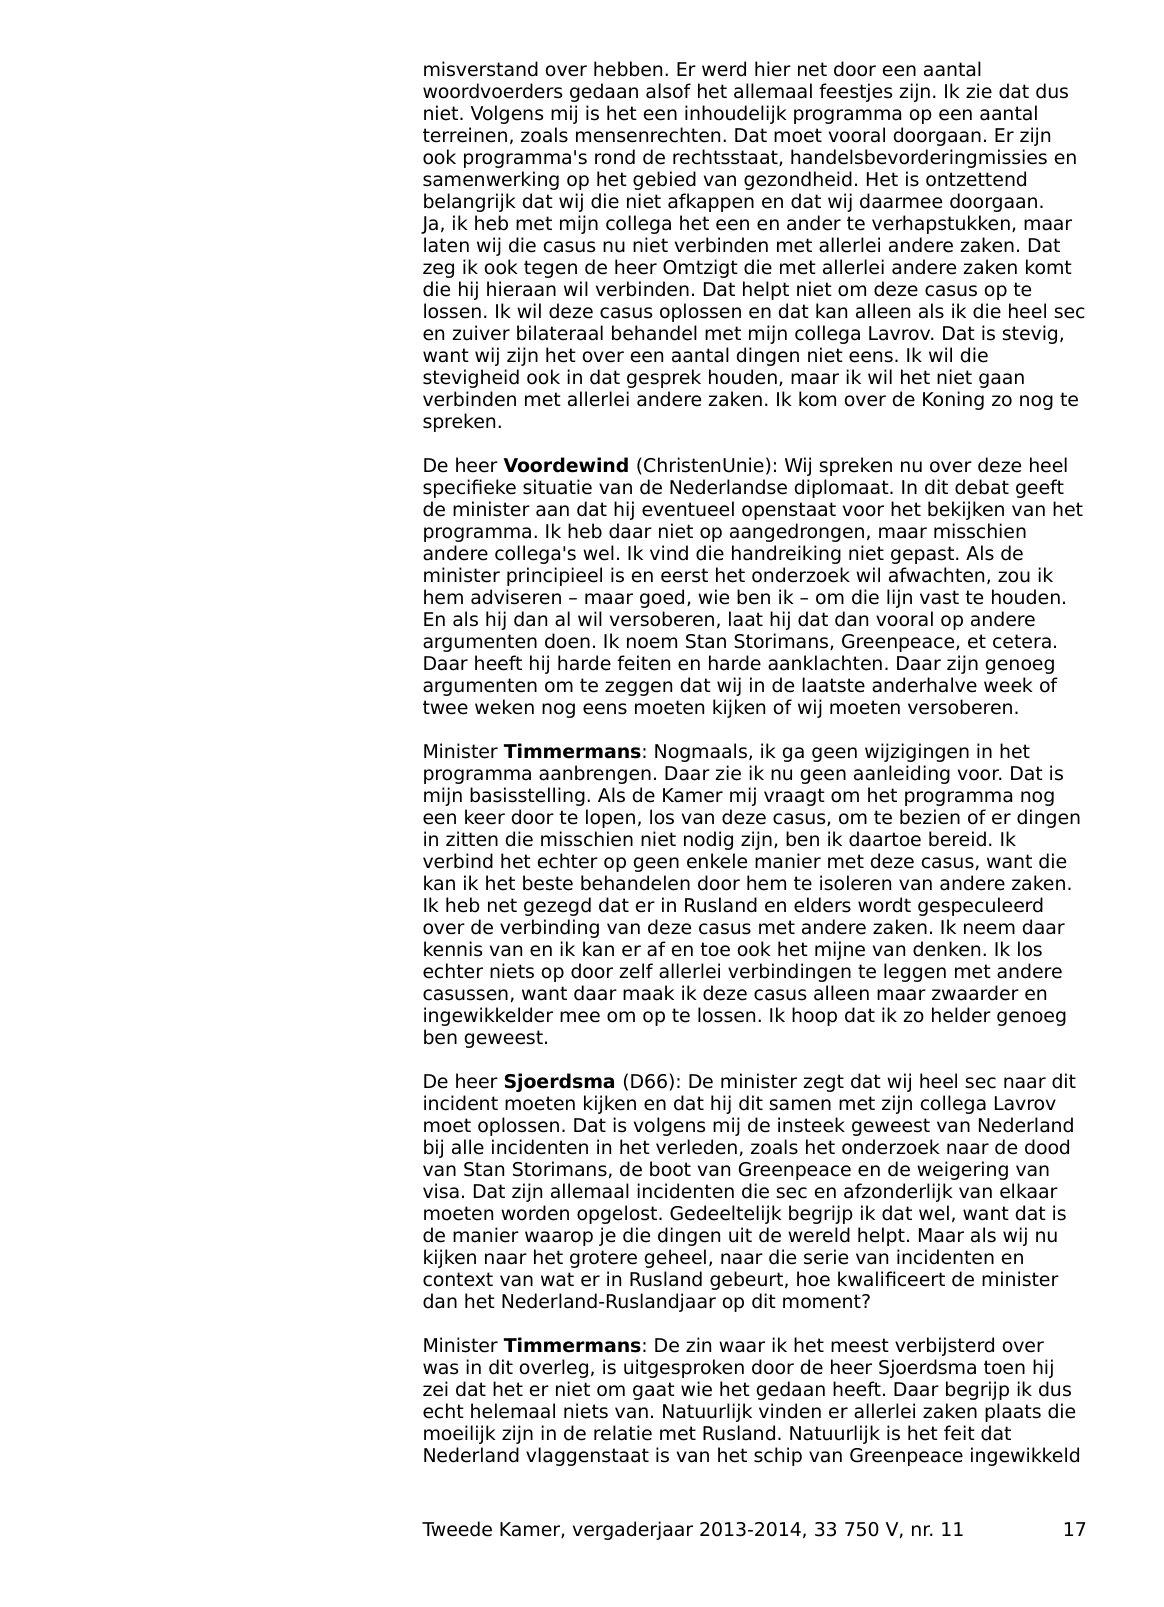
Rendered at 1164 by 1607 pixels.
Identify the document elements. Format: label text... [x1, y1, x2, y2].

text misverstand over hebben. Er werd hier net door een aantal woordvoerders gedaan alsof het allemaal feestjes zijn. Ik zie dat dus niet. Volgens mij is het een inhoudelijk programma op een aantal terreinen, zoals mensenrechten. Dat moet vooral doorgaan. Er zijn ook programma's rond de rechtsstaat, handelsbevorderingmissies en samenwerking op het gebied van gezondheid. Het is ontzettend belangrijk dat wij die niet afkappen en dat wij daarmee doorgaan. [422, 59, 1087, 213]
text De heer Sjoerdsma (D66): De minister zegt dat wij heel sec naar dit incident moeten kijken en dat hij dit samen met zijn collega Lavrov moet oplossen. Dat is volgens mij de insteek geweest van Nederland bij alle incidenten in het verleden, zoals het onderzoek naar de dood van Stan Storimans, de boot van Greenpeace en de weigering van visa. Dat zijn allemaal incidenten die sec en afzonderlijk van elkaar moeten worden opgelost. Gedeeltelijk begrijp ik dat wel, want dat is de manier waarop je die dingen uit de wereld helpt. Maar als wij nu kijken naar het grotere geheel, naar die serie van incidenten en context van wat er in Rusland gebeurt, hoe kwalificeert de minister dan het Nederland-Ruslandjaar op dit moment? [422, 1071, 1087, 1312]
text Minister Timmermans: De zin waar ik het meest verbijsterd over was in dit overleg, is uitgesproken door de heer Sjoerdsma toen hij zei dat het er niet om gaat wie het gedaan heeft. Daar begrijp ik dus echt helemaal niets van. Natuurlijk vinden er allerlei zaken plaats die moeilijk zijn in de relatie met Rusland. Natuurlijk is het feit dat Nederland vlaggenstaat is van het schip van Greenpeace ingewikkeld [422, 1335, 1087, 1467]
text De heer Voordewind (ChristenUnie): Wij spreken nu over deze heel specifieke situatie van de Nederlandse diplomaat. In dit debat geeft de minister aan dat hij eventueel openstaat voor het bekijken van het programma. Ik heb daar niet op aangedrongen, maar misschien andere collega's wel. Ik vind die handreiking niet gepast. Als de minister principieel is en eerst het onderzoek wil afwachten, zou ik hem adviseren – maar goed, wie ben ik – om die lijn vast te houden. En als hij dan al wil versoberen, laat hij dat dan vooral op andere argumenten doen. Ik noem Stan Storimans, Greenpeace, et cetera. Daar heeft hij harde feiten en harde aanklachten. Daar zijn genoeg argumenten om te zeggen dat wij in de laatste anderhalve week of twee weken nog eens moeten kijken of wij moeten versoberen. [422, 455, 1087, 719]
text Ja, ik heb met mijn collega het een en ander te verhapstukken, maar laten wij die casus nu niet verbinden met allerlei andere zaken. Dat zeg ik ook tegen de heer Omtzigt die met allerlei andere zaken komt die hij hieraan wil verbinden. Dat helpt niet om deze casus op te lossen. Ik wil deze casus oplossen en dat kan alleen als ik die heel sec en zuiver bilateraal behandel met mijn collega Lavrov. Dat is stevig, want wij zijn het over een aantal dingen niet eens. Ik wil die stevigheid ook in dat gesprek houden, maar ik wil het niet gaan verbinden met allerlei andere zaken. Ik kom over de Koning zo nog te spreken. [422, 213, 1087, 433]
text Minister Timmermans: Nogmaals, ik ga geen wijzigingen in het programma aanbrengen. Daar zie ik nu geen aanleiding voor. Dat is mijn basisstelling. Als de Kamer mij vraagt om het programma nog een keer door te lopen, los van deze casus, om te bezien of er dingen in zitten die misschien niet nodig zijn, ben ik daartoe bereid. Ik verbind het echter op geen enkele manier met deze casus, want die kan ik het beste behandelen door hem te isoleren van andere zaken. Ik heb net gezegd dat er in Rusland en elders wordt gespeculeerd over de verbinding van deze casus met andere zaken. Ik neem daar kennis van en ik kan er af en toe ook het mijne van denken. Ik los echter niets op door zelf allerlei verbindingen te leggen met andere casussen, want daar maak ik deze casus alleen maar zwaarder en ingewikkelder mee om op te lossen. Ik hoop dat ik zo helder genoeg ben geweest. [422, 741, 1087, 1048]
